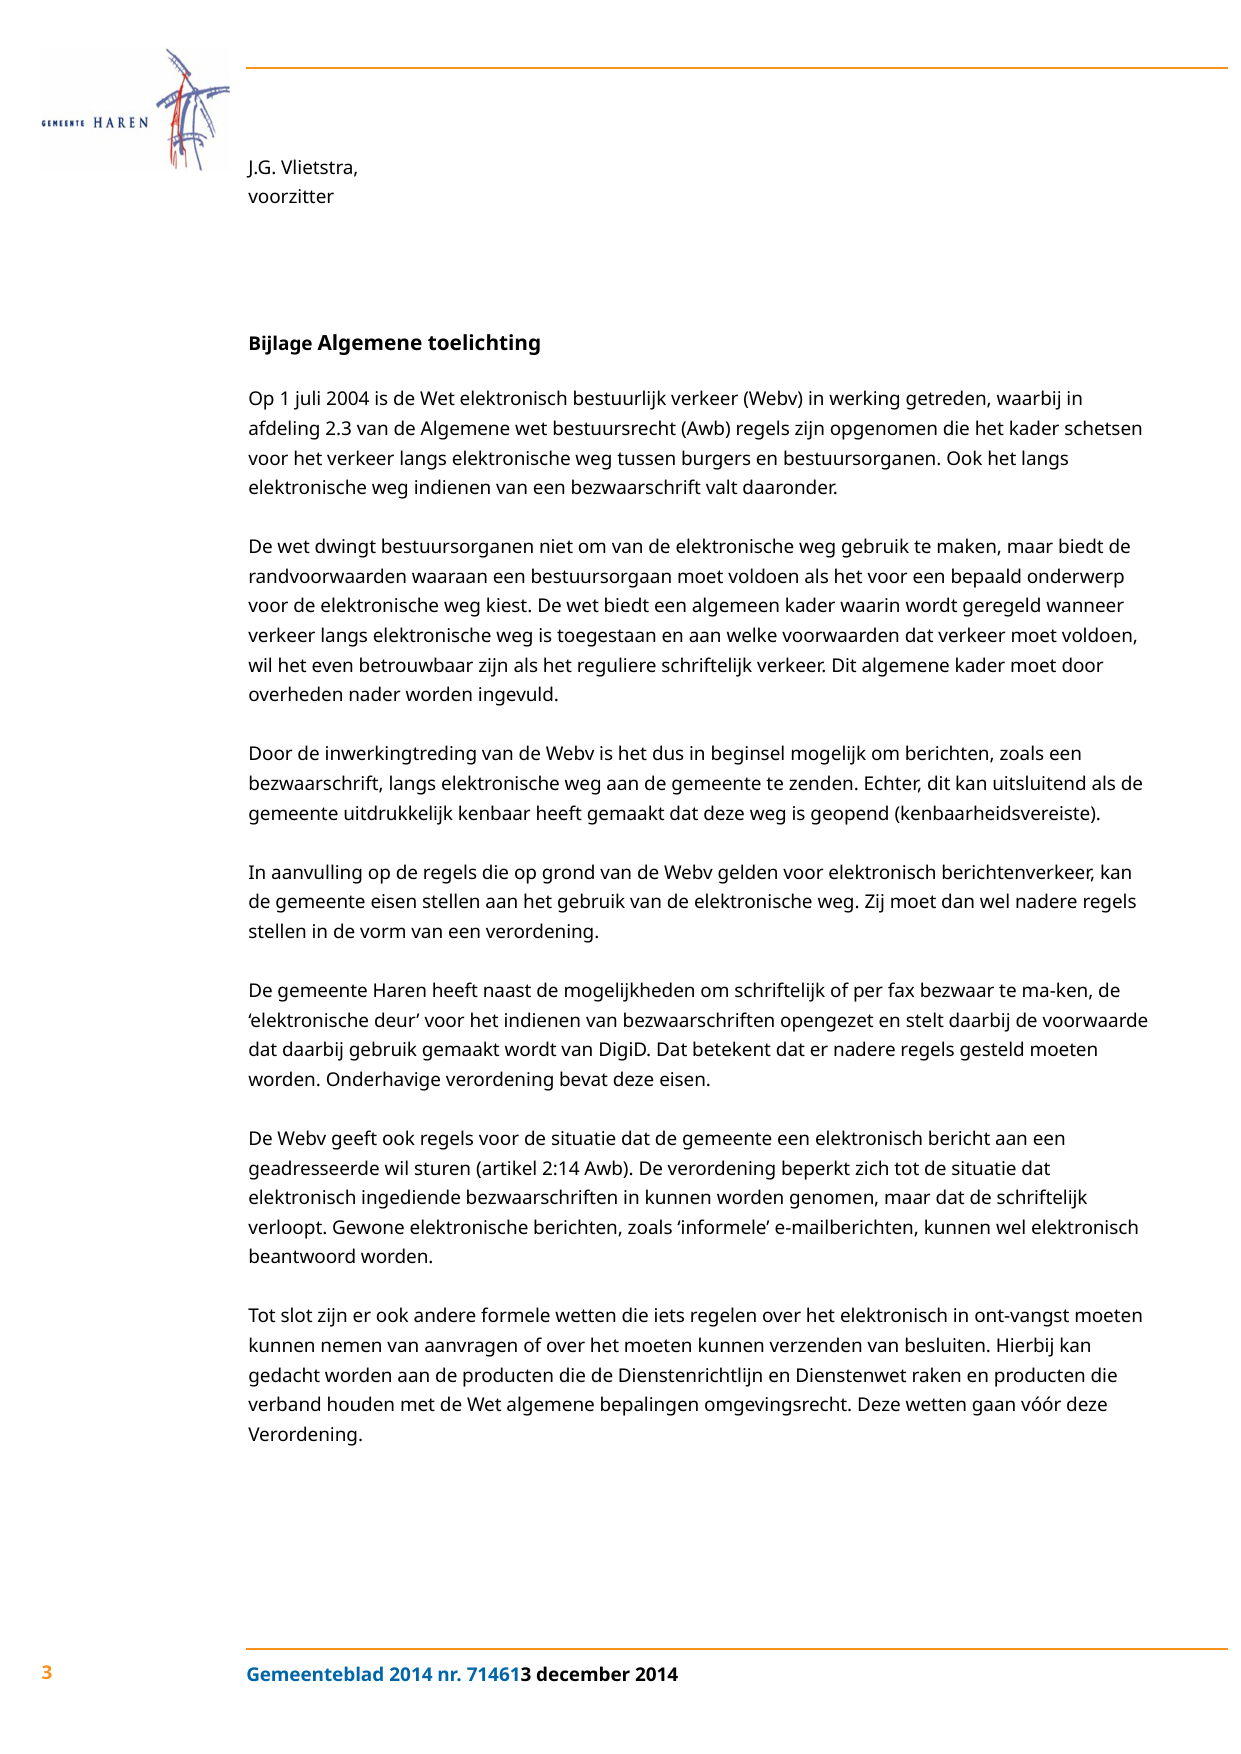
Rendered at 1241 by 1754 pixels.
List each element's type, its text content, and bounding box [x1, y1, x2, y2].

text voorzitter [248, 183, 1152, 209]
text De Webv geeft ook regels voor de situatie dat de gemeente een elektronisch bericht aan een geadresseerde wil sturen (artikel 2:14 Awb). De verordening beperkt zich tot de situatie dat elektronisch ingediende bezwaarschriften in kunnen worden genomen, maar dat de schriftelijk verloopt. Gewone elektronische berichten, zoals ‘informele’ e-mailberichten, kunnen wel elektronisch beantwoord worden. [248, 1125, 1152, 1269]
text In aanvulling op de regels die op grond van de Webv gelden voor elektronisch berichtenverkeer, kan de gemeente eisen stellen aan het gebruik van de elektronische weg. Zij moet dan wel nadere regels stellen in de vorm van een verordening. [248, 859, 1152, 944]
text De wet dwingt bestuursorganen niet om van de elektronische weg gebruik te maken, maar biedt de randvoorwaarden waaraan een bestuursorgaan moet voldoen als het voor een bepaald onderwerp voor de elektronische weg kiest. De wet biedt een algemeen kader waarin wordt geregeld wanneer verkeer langs elektronische weg is toegestaan en aan welke voorwaarden dat verkeer moet voldoen, wil het even betrouwbaar zijn als het reguliere schriftelijk verkeer. Dit algemene kader moet door overheden nader worden ingevuld. [248, 533, 1152, 707]
text De gemeente Haren heeft naast de mogelijkheden om schriftelijk of per fax bezwaar te ma-ken, de ‘elektronische deur’ voor het indienen van bezwaarschriften opengezet en stelt daarbij de voorwaarde dat daarbij gebruik gemaakt wordt van DigiD. Dat betekent dat er nadere regels gesteld moeten worden. Onderhavige verordening bevat deze eisen. [248, 977, 1152, 1092]
text J.G. Vlietstra, [248, 154, 1152, 180]
picture [41, 47, 231, 172]
text Op 1 juli 2004 is de Wet elektronisch bestuurlijk verkeer (Webv) in werking getreden, waarbij in afdeling 2.3 van de Algemene wet bestuursrecht (Awb) regels zijn opgenomen die het kader schetsen voor het verkeer langs elektronische weg tussen burgers en bestuursorganen. Ook het langs elektronische weg indienen van een bezwaarschrift valt daaronder. [248, 386, 1152, 500]
text Bijlage Algemene toelichting [248, 328, 1152, 356]
text Door de inwerkingtreding van de Webv is het dus in beginsel mogelijk om berichten, zoals een bezwaarschrift, langs elektronische weg aan de gemeente te zenden. Echter, dit kan uitsluitend als de gemeente uitdrukkelijk kenbaar heeft gemaakt dat deze weg is geopend (kenbaarheidsvereiste). [248, 741, 1152, 826]
text Tot slot zijn er ook andere formele wetten die iets regelen over het elektronisch in ont-vangst moeten kunnen nemen van aanvragen of over het moeten kunnen verzenden van besluiten. Hierbij kan gedacht worden aan de producten die de Dienstenrichtlijn en Dienstenwet raken en producten die verband houden met de Wet algemene bepalingen omgevingsrecht. Deze wetten gaan vóór deze Verordening. [248, 1303, 1152, 1447]
